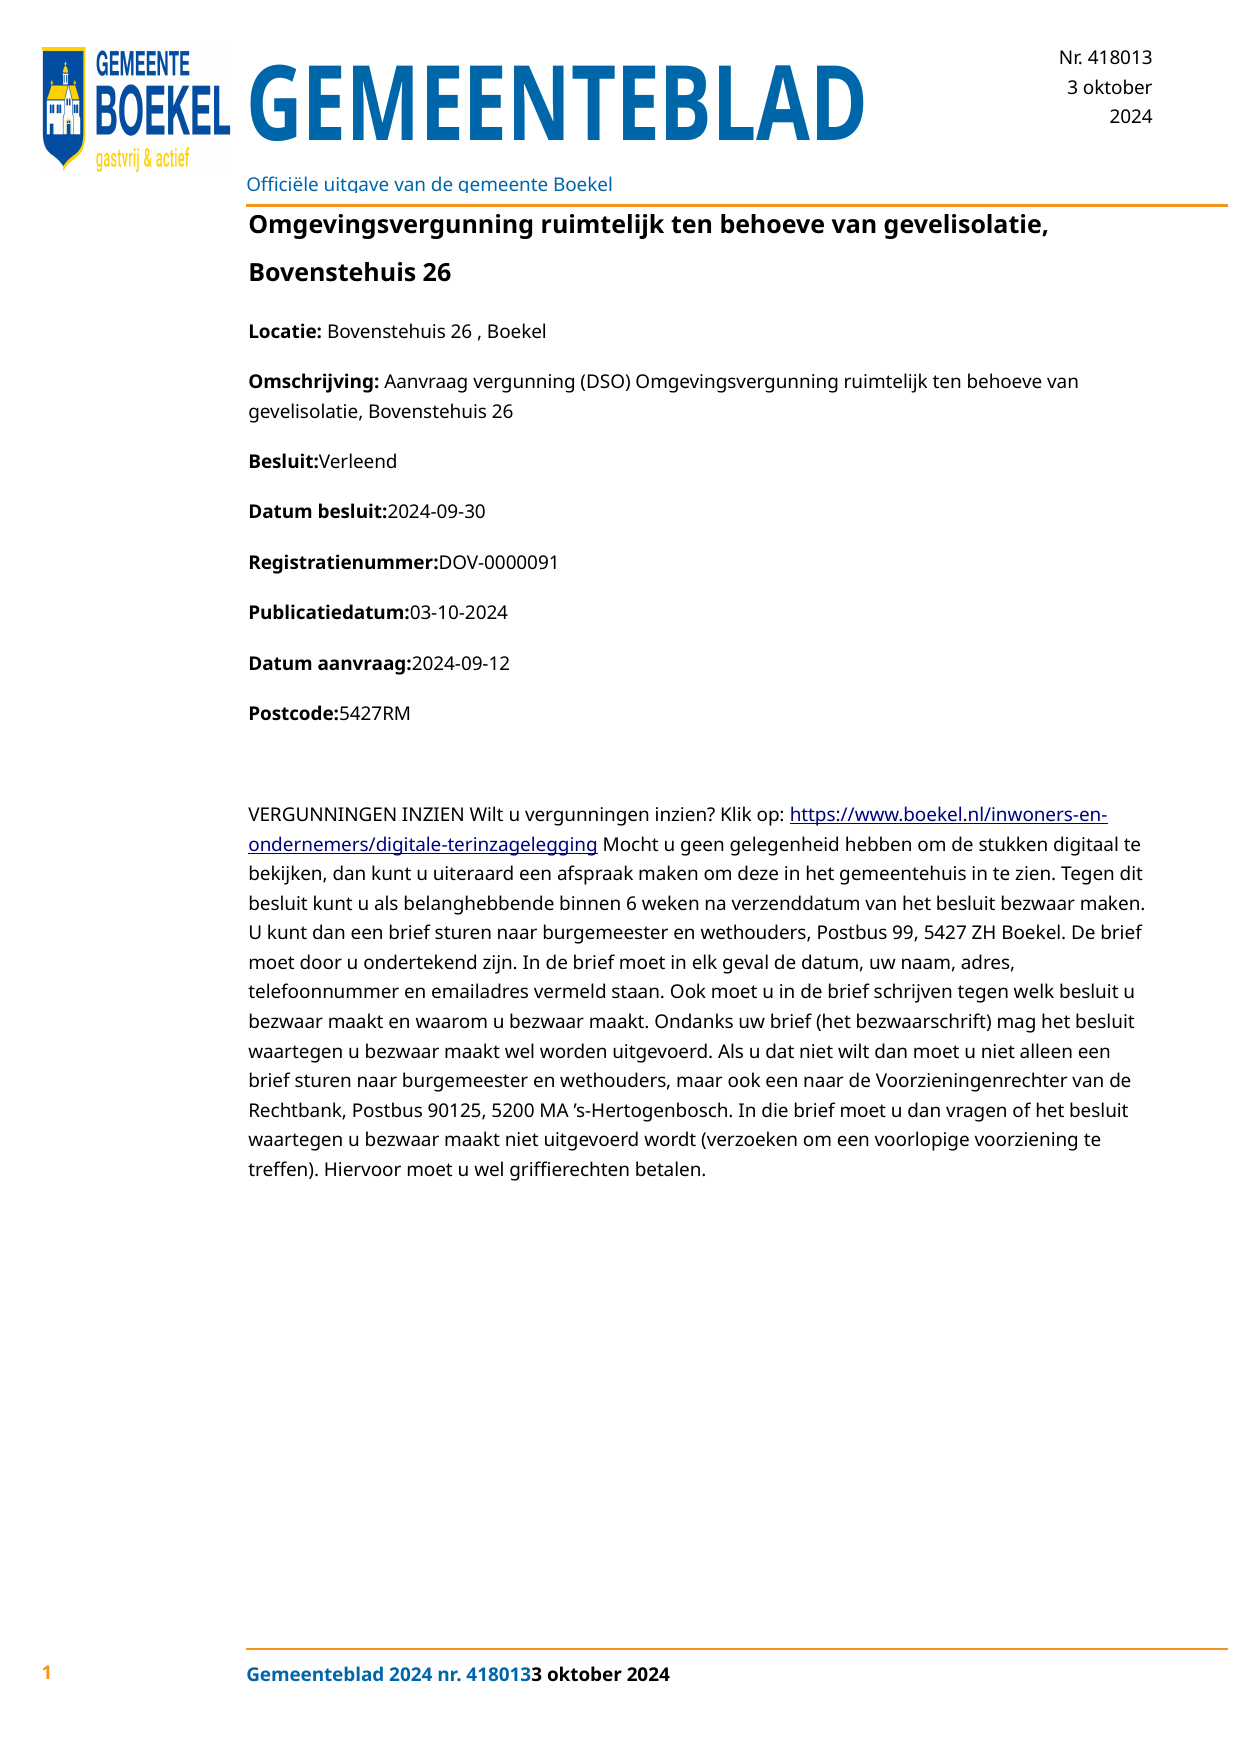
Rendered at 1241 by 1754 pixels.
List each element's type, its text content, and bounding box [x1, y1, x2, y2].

text Omgevingsvergunning ruimtelijk ten behoeve van gevelisolatie, Bovenstehuis 26 [248, 207, 1152, 288]
text Besluit:Verleend [248, 448, 1152, 474]
text Postcode:5427RM [248, 700, 1152, 726]
text VERGUNNINGEN INZIEN Wilt u vergunningen inzien? Klik op: https://www.boekel.nl/inwoners-en-ondernemers/digitale-terinzagelegging Mocht u geen gelegenheid hebben om de stukken digitaal te bekijken, dan kunt u uiteraard een afspraak maken om deze in het gemeentehuis in te zien. Tegen dit besluit kunt u als belanghebbende binnen 6 weken na verzenddatum van het besluit bezwaar maken. U kunt dan een brief sturen naar burgemeester en wethouders, Postbus 99, 5427 ZH Boekel. De brief moet door u ondertekend zijn. In de brief moet in elk geval de datum, uw naam, adres, telefoonnummer en emailadres vermeld staan. Ook moet u in de brief schrijven tegen welk besluit u bezwaar maakt en waarom u bezwaar maakt. Ondanks uw brief (het bezwaarschrift) mag het besluit waartegen u bezwaar maakt wel worden uitgevoerd. Als u dat niet wilt dan moet u niet alleen een brief sturen naar burgemeester en wethouders, maar ook een naar de Voorzieningenrechter van de Rechtbank, Postbus 90125, 5200 MA ’s-Hertogenbosch. In die brief moet u dan vragen of het besluit waartegen u bezwaar maakt niet uitgevoerd wordt (verzoeken om een voorlopige voorziening te treffen). Hiervoor moet u wel griffierechten betalen. [248, 801, 1152, 1182]
text Publicatiedatum:03-10-2024 [248, 599, 1152, 625]
text Datum besluit:2024-09-30 [248, 499, 1152, 524]
picture [41, 47, 231, 172]
text Registratienummer:DOV-0000091 [248, 549, 1152, 575]
text Locatie: Bovenstehuis 26 , Boekel [248, 318, 1152, 344]
text Datum aanvraag:2024-09-12 [248, 650, 1152, 676]
text Omschrijving: Aanvraag vergunning (DSO) Omgevingsvergunning ruimtelijk ten behoeve van gevelisolatie, Bovenstehuis 26 [248, 368, 1152, 424]
